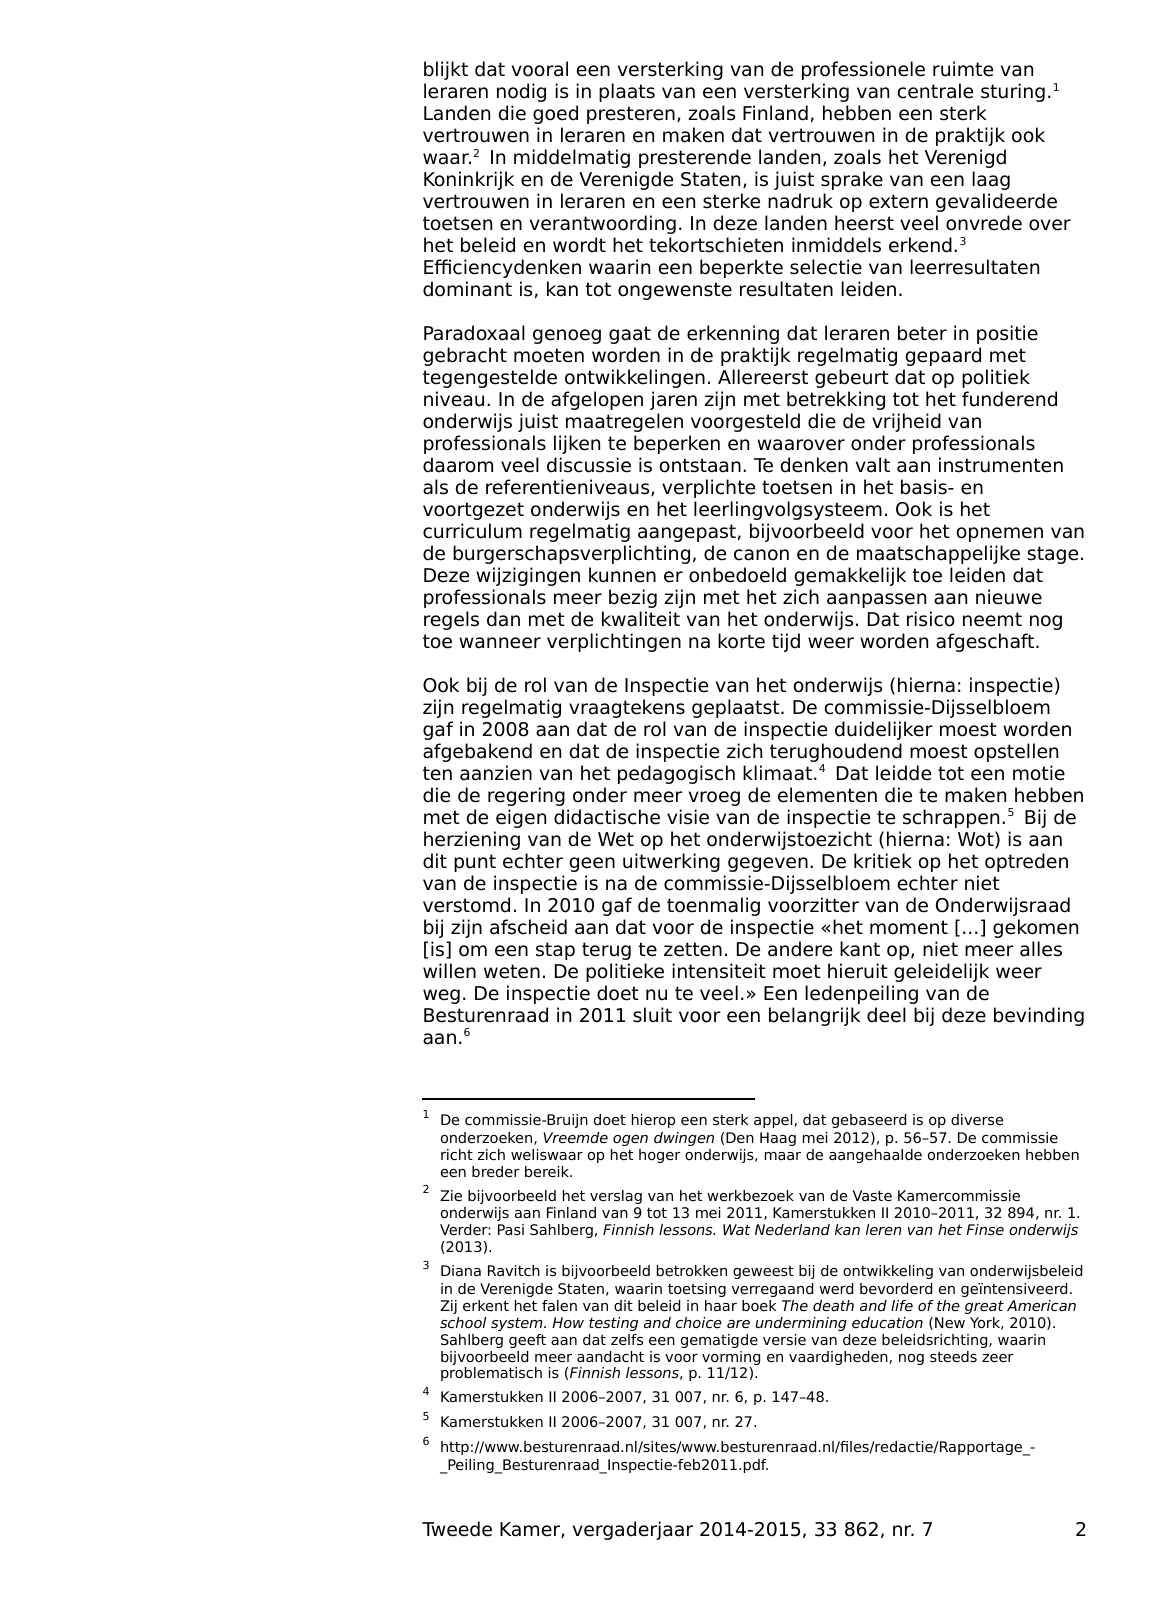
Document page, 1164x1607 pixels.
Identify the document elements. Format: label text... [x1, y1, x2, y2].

text blijkt dat vooral een versterking van de professionele ruimte van leraren nodig is in plaats van een versterking van centrale sturing. Landen die goed presteren, zoals Finland, hebben een sterk vertrouwen in leraren en maken dat vertrouwen in de praktijk ook waar. In middelmatig presterende landen, zoals het Verenigd Koninkrijk en de Verenigde Staten, is juist sprake van een laag vertrouwen in leraren en een sterke nadruk op extern gevalideerde toetsen en verantwoording. In deze landen heerst veel onvrede over het beleid en wordt het tekortschieten inmiddels erkend. Efficiencydenken waarin een beperkte selectie van leerresultaten dominant is, kan tot ongewenste resultaten leiden. [422, 59, 1087, 301]
text Diana Ravitch is bijvoorbeeld betrokken geweest bij de ontwikkeling van onderwijsbeleid in de Verenigde Staten, waarin toetsing verregaand werd bevorderd en geïntensiveerd. Zij erkent het falen van dit beleid in haar boek The death and life of the great American school system. How testing and choice are undermining education (New York, 2010). Sahlberg geeft aan dat zelfs een gematigde versie van deze beleidsrichting, waarin bijvoorbeeld meer aandacht is voor vorming en vaardigheden, nog steeds zeer problematisch is (Finnish lessons, p. 11/12). [422, 1259, 1087, 1382]
text Paradoxaal genoeg gaat de erkenning dat leraren beter in positie gebracht moeten worden in de praktijk regelmatig gepaard met tegengestelde ontwikkelingen. Allereerst gebeurt dat op politiek niveau. In de afgelopen jaren zijn met betrekking tot het funderend onderwijs juist maatregelen voorgesteld die de vrijheid van professionals lijken te beperken en waarover onder professionals daarom veel discussie is ontstaan. Te denken valt aan instrumenten als de referentieniveaus, verplichte toetsen in het basis- en voortgezet onderwijs en het leerlingvolgsysteem. Ook is het curriculum regelmatig aangepast, bijvoorbeeld voor het opnemen van de burgerschapsverplichting, de canon en de maatschappelijke stage. Deze wijzigingen kunnen er onbedoeld gemakkelijk toe leiden dat professionals meer bezig zijn met het zich aanpassen aan nieuwe regels dan met de kwaliteit van het onderwijs. Dat risico neemt nog toe wanneer verplichtingen na korte tijd weer worden afgeschaft. [422, 323, 1087, 653]
text De commissie-Bruijn doet hierop een sterk appel, dat gebaseerd is op diverse onderzoeken, Vreemde ogen dwingen (Den Haag mei 2012), p. 56–57. De commissie richt zich weliswaar op het hoger onderwijs, maar de aangehaalde onderzoeken hebben een breder bereik. [422, 1108, 1087, 1181]
text Kamerstukken II 2006–2007, 31 007, nr. 27. [422, 1410, 1087, 1432]
text Kamerstukken II 2006–2007, 31 007, nr. 6, p. 147–48. [422, 1385, 1087, 1407]
text Zie bijvoorbeeld het verslag van het werkbezoek van de Vaste Kamercommissie onderwijs aan Finland van 9 tot 13 mei 2011, Kamerstukken II 2010–2011, 32 894, nr. 1. Verder: Pasi Sahlberg, Finnish lessons. Wat Nederland kan leren van het Finse onderwijs (2013). [422, 1183, 1087, 1256]
text http://www.besturenraad.nl/sites/www.besturenraad.nl/files/redactie/Rapportage_-_Peiling_Besturenraad_Inspectie-feb2011.pdf. [422, 1435, 1087, 1474]
text Ook bij de rol van de Inspectie van het onderwijs (hierna: inspectie) zijn regelmatig vraagtekens geplaatst. De commissie-Dijsselbloem gaf in 2008 aan dat de rol van de inspectie duidelijker moest worden afgebakend en dat de inspectie zich terughoudend moest opstellen ten aanzien van het pedagogisch klimaat. Dat leidde tot een motie die de regering onder meer vroeg de elementen die te maken hebben met de eigen didactische visie van de inspectie te schrappen. Bij de herziening van de Wet op het onderwijstoezicht (hierna: Wot) is aan dit punt echter geen uitwerking gegeven. De kritiek op het optreden van de inspectie is na de commissie-Dijsselbloem echter niet verstomd. In 2010 gaf de toenmalig voorzitter van de Onderwijsraad bij zijn afscheid aan dat voor de inspectie «het moment [...] gekomen [is] om een stap terug te zetten. De andere kant op, niet meer alles willen weten. De politieke intensiteit moet hieruit geleidelijk weer weg. De inspectie doet nu te veel.» Een ledenpeiling van de Besturenraad in 2011 sluit voor een belangrijk deel bij deze bevinding aan. [422, 675, 1087, 1048]
